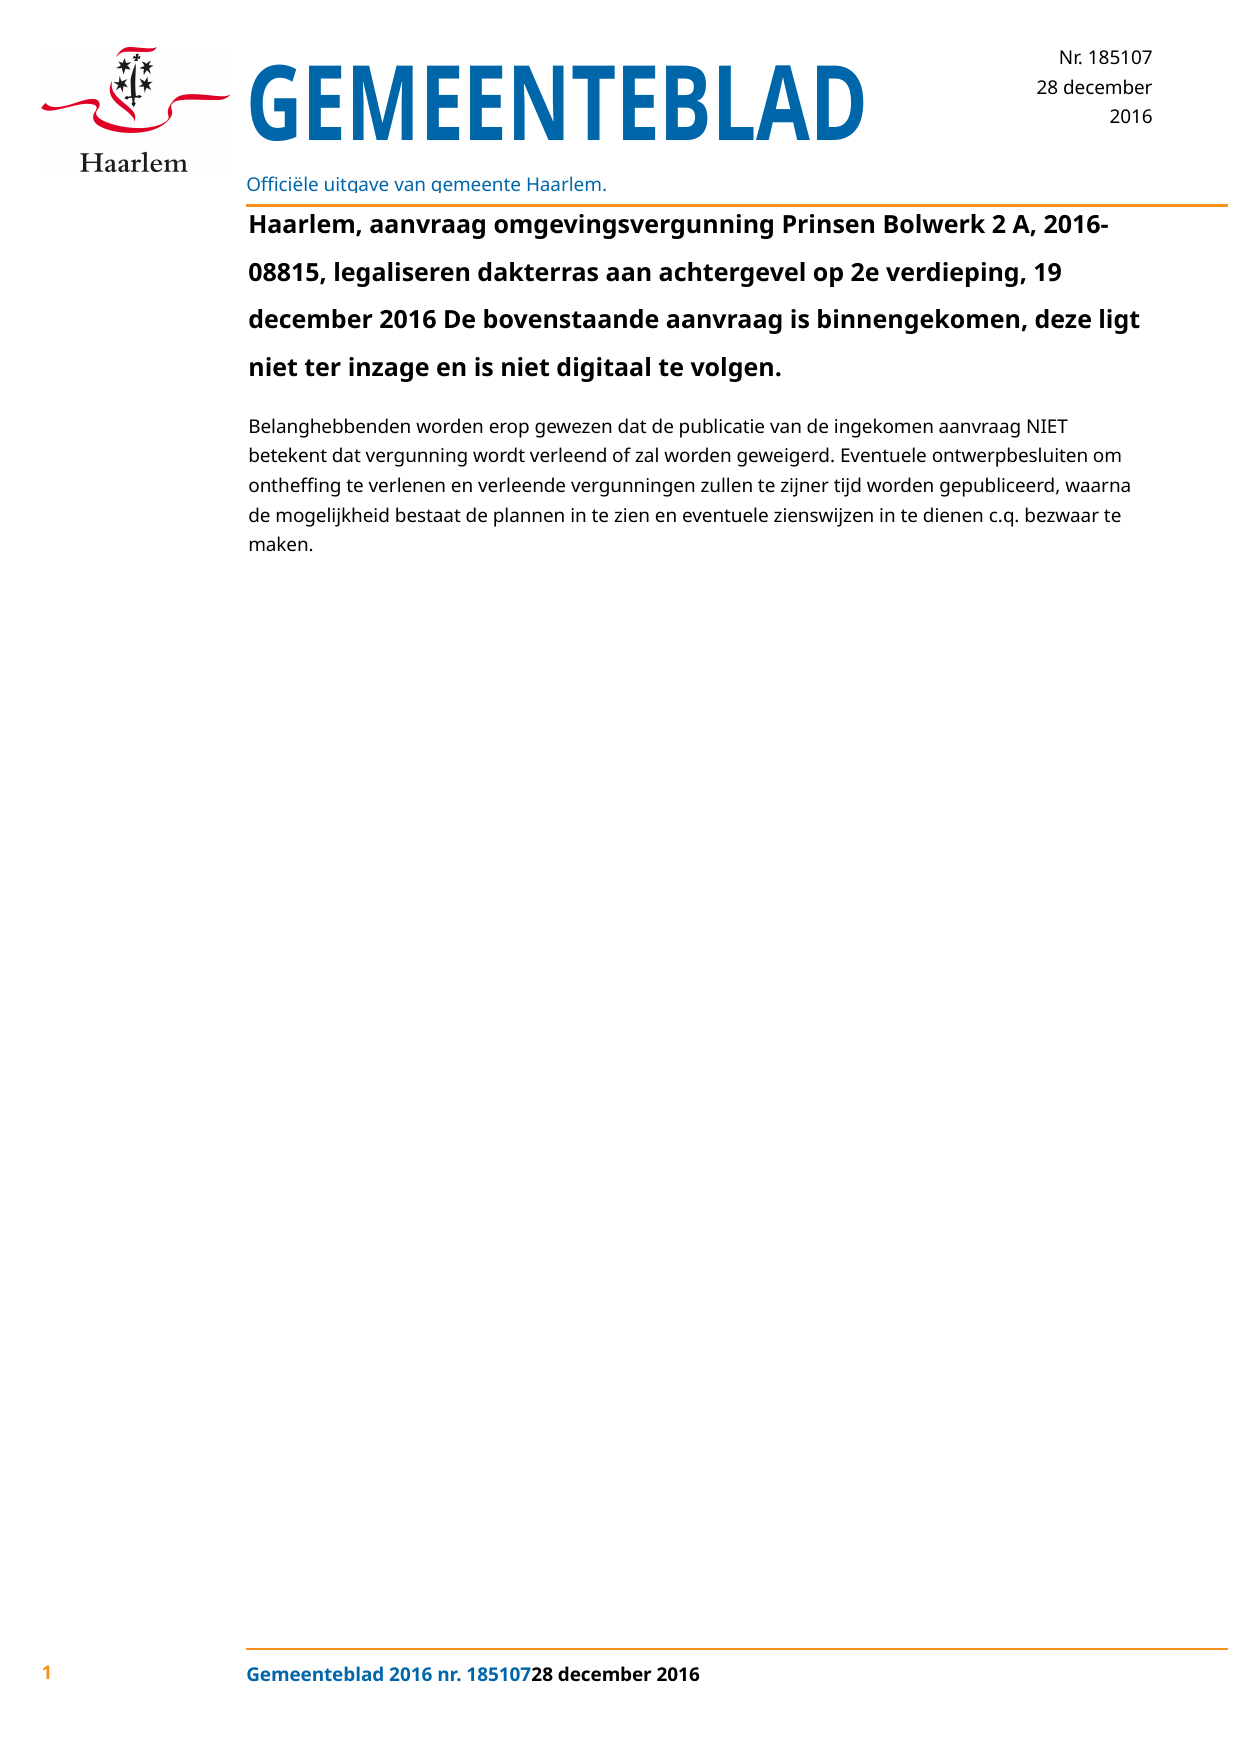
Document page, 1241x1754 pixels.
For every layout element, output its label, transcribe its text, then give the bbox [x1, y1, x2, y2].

text Belanghebbenden worden erop gewezen dat de publicatie van de ingekomen aanvraag NIET betekent dat vergunning wordt verleend of zal worden geweigerd. Eventuele ontwerpbesluiten om ontheffing te verlenen en verleende vergunningen zullen te zijner tijd worden gepubliceerd, waarna de mogelijkheid bestaat de plannen in te zien en eventuele zienswijzen in te dienen c.q. bezwaar te maken. [248, 413, 1152, 557]
picture [41, 47, 231, 172]
text Haarlem, aanvraag omgevingsvergunning Prinsen Bolwerk 2 A, 2016-08815, legaliseren dakterras aan achtergevel op 2e verdieping, 19 december 2016 De bovenstaande aanvraag is binnengekomen, deze ligt niet ter inzage en is niet digitaal te volgen. [248, 207, 1152, 384]
